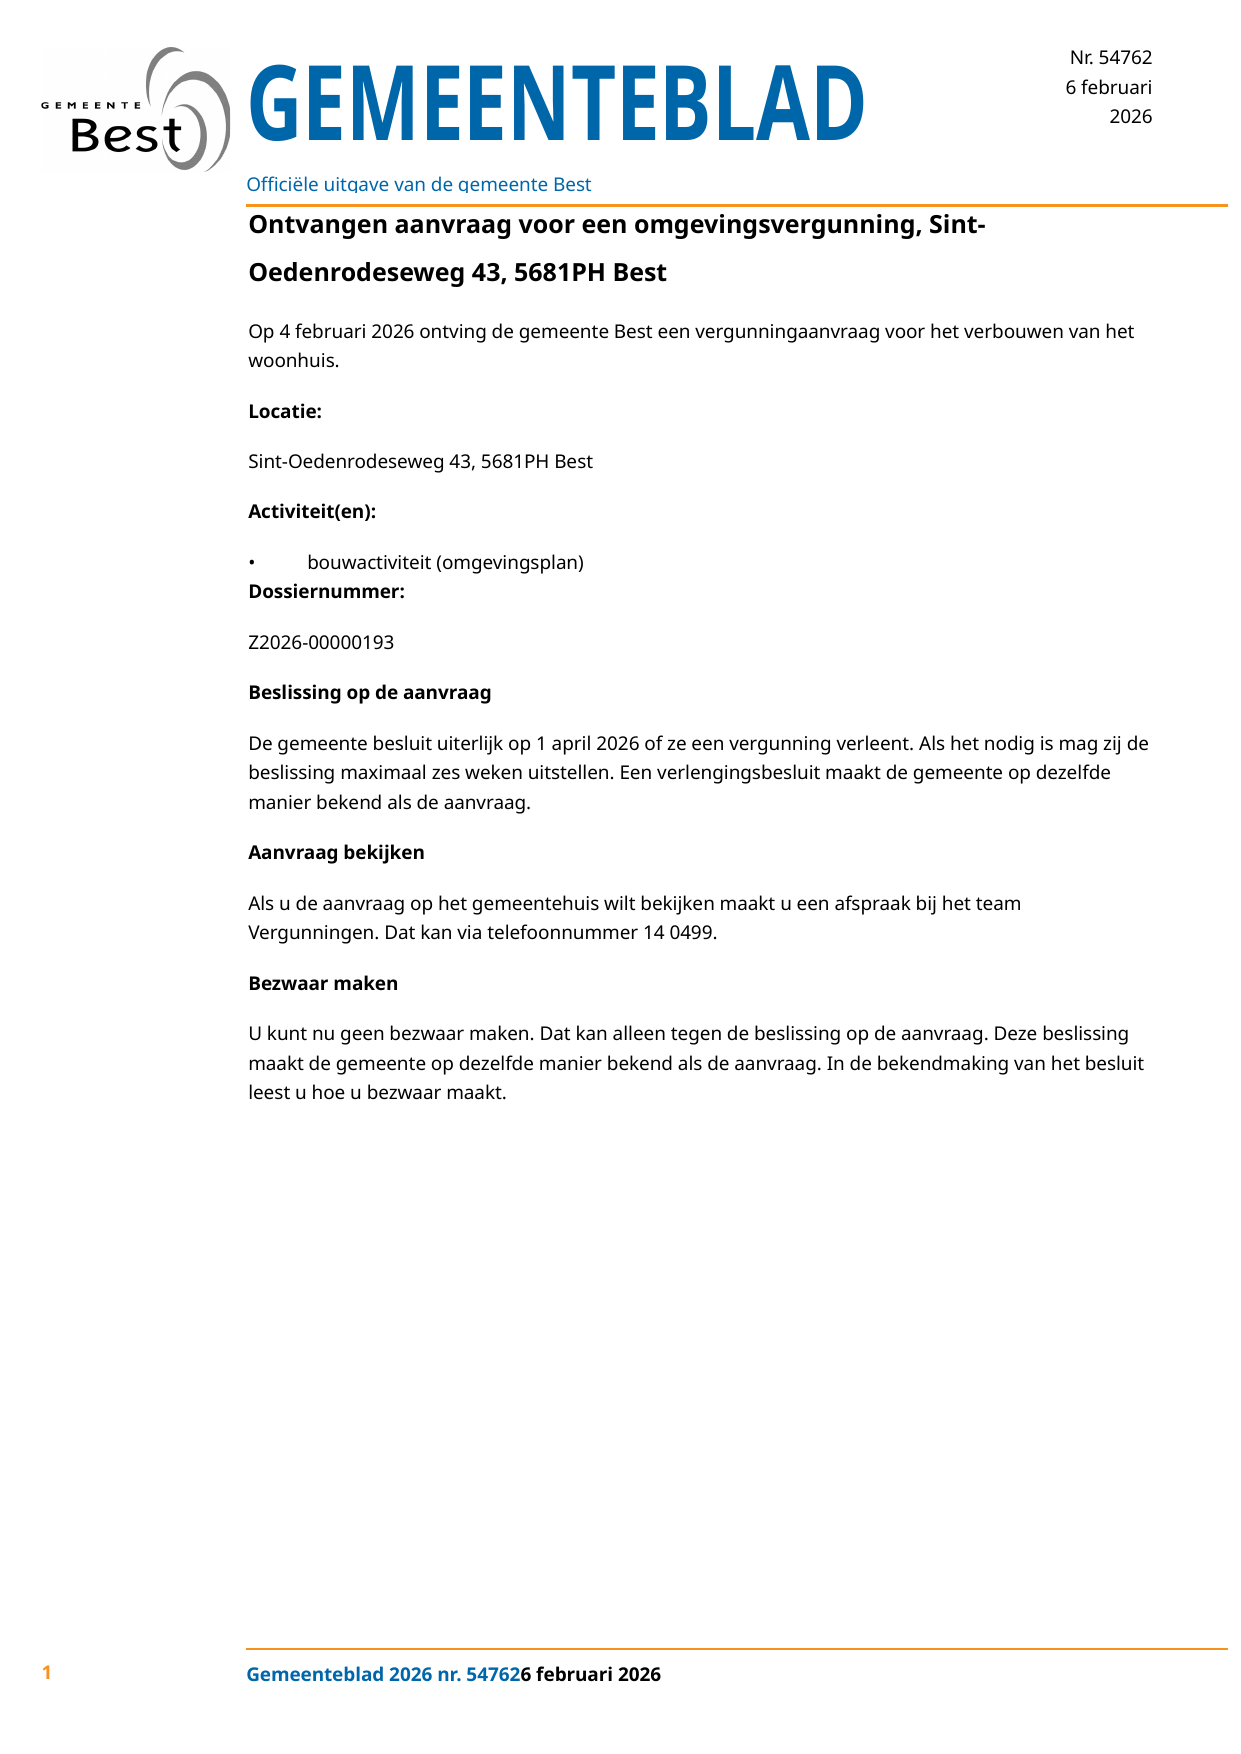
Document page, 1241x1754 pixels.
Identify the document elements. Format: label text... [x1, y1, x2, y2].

text Aanvraag bekijken [248, 839, 1152, 865]
list bouwactiviteit (omgevingsplan) [248, 549, 1152, 575]
text Sint-Oedenrodeseweg 43, 5681PH Best [248, 448, 1152, 474]
text De gemeente besluit uiterlijk op 1 april 2026 of ze een vergunning verleent. Als het nodig is mag zij de beslissing maximaal zes weken uitstellen. Een verlengingsbesluit maakt de gemeente op dezelfde manier bekend als de aanvraag. [248, 730, 1152, 815]
text Z2026-00000193 [248, 629, 1152, 655]
text Beslissing op de aanvraag [248, 679, 1152, 705]
text Activiteit(en): [248, 499, 1152, 524]
text Op 4 februari 2026 ontving de gemeente Best een vergunningaanvraag voor het verbouwen van het woonhuis. [248, 318, 1152, 373]
picture [41, 47, 231, 172]
text Dossiernummer: [248, 579, 1152, 604]
text Bezwaar maken [248, 970, 1152, 996]
text Ontvangen aanvraag voor een omgevingsvergunning, Sint-Oedenrodeseweg 43, 5681PH Best [248, 207, 1152, 288]
text Als u de aanvraag op het gemeentehuis wilt bekijken maakt u een afspraak bij het team Vergunningen. Dat kan via telefoonnummer 14 0499. [248, 890, 1152, 945]
text Locatie: [248, 398, 1152, 424]
text U kunt nu geen bezwaar maken. Dat kan alleen tegen de beslissing op de aanvraag. Deze beslissing maakt de gemeente op dezelfde manier bekend als de aanvraag. In de bekendmaking van het besluit leest u hoe u bezwaar maakt. [248, 1020, 1152, 1105]
